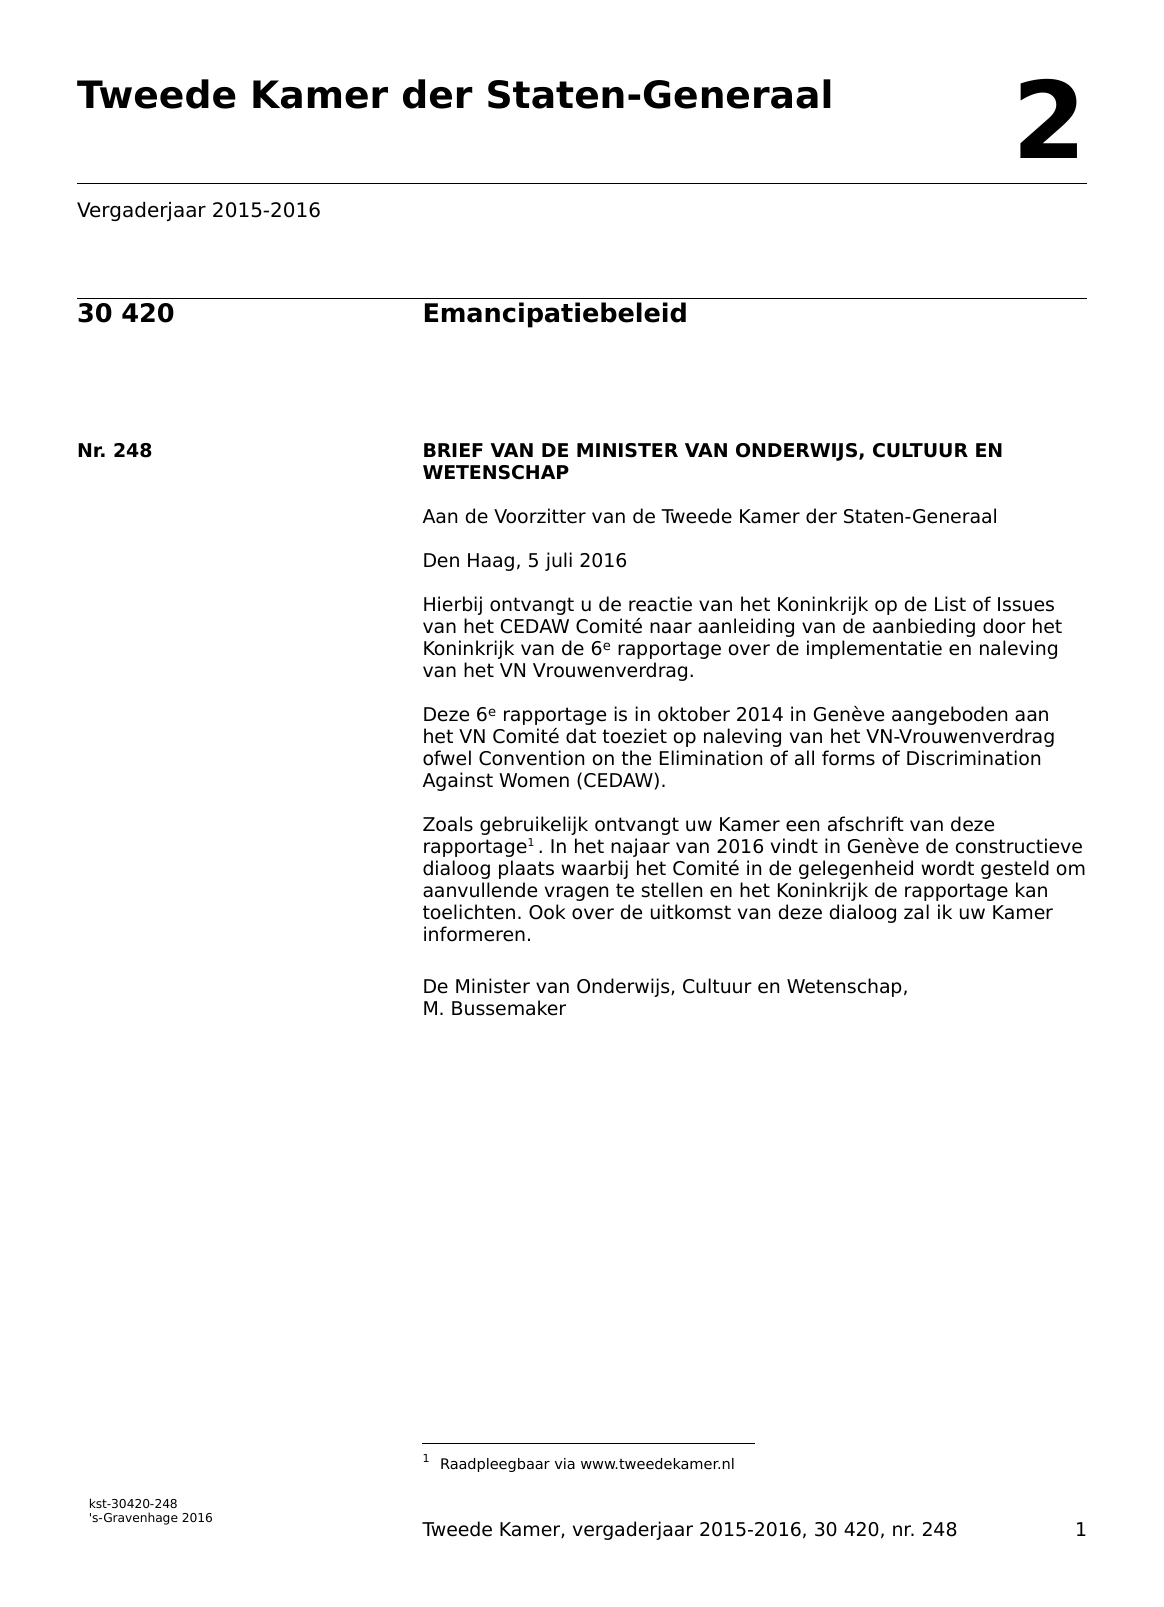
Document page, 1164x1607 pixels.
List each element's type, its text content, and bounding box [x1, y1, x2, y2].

table_header Tweede Kamer der Staten-Generaal [77, 59, 886, 183]
text Zoals gebruikelijk ontvangt uw Kamer een afschrift van deze rapportage. In het najaar van 2016 vindt in Genève de constructieve dialoog plaats waarbij het Comité in de gelegenheid wordt gesteld om aanvullende vragen te stellen en het Koninkrijk de rapportage kan toelichten. Ook over de uitkomst van deze dialoog zal ik uw Kamer informeren. [422, 814, 1087, 946]
text 's-Gravenhage 2016 [88, 1511, 323, 1525]
text Aan de Voorzitter van de Tweede Kamer der Staten-Generaal [422, 506, 1087, 528]
text Hierbij ontvangt u de reactie van het Koninkrijk op de List of Issues van het CEDAW Comité naar aanleiding van de aanbieding door het Koninkrijk van de 6e rapportage over de implementatie en naleving van het VN Vrouwenverdrag. [422, 594, 1087, 682]
text Deze 6e rapportage is in oktober 2014 in Genève aangeboden aan het VN Comité dat toeziet op naleving van het VN-Vrouwenverdrag ofwel Convention on the Elimination of all forms of Discrimination Against Women (CEDAW). [422, 704, 1087, 792]
table_cell Vergaderjaar 2015-2016 [77, 184, 1087, 298]
table_header 2 [886, 59, 1087, 183]
text kst-30420-248 [88, 1497, 323, 1511]
subtitle 30 420 Emancipatiebeleid [77, 299, 1087, 329]
text De Minister van Onderwijs, Cultuur en Wetenschap, M. Bussemaker [422, 976, 1087, 1020]
text Raadpleegbaar via www.tweedekamer.nl [422, 1452, 1087, 1474]
subtitle Nr. 248 BRIEF VAN DE MINISTER VAN ONDERWIJS, CULTUUR EN WETENSCHAP [77, 440, 1087, 484]
text Den Haag, 5 juli 2016 [422, 550, 1087, 572]
